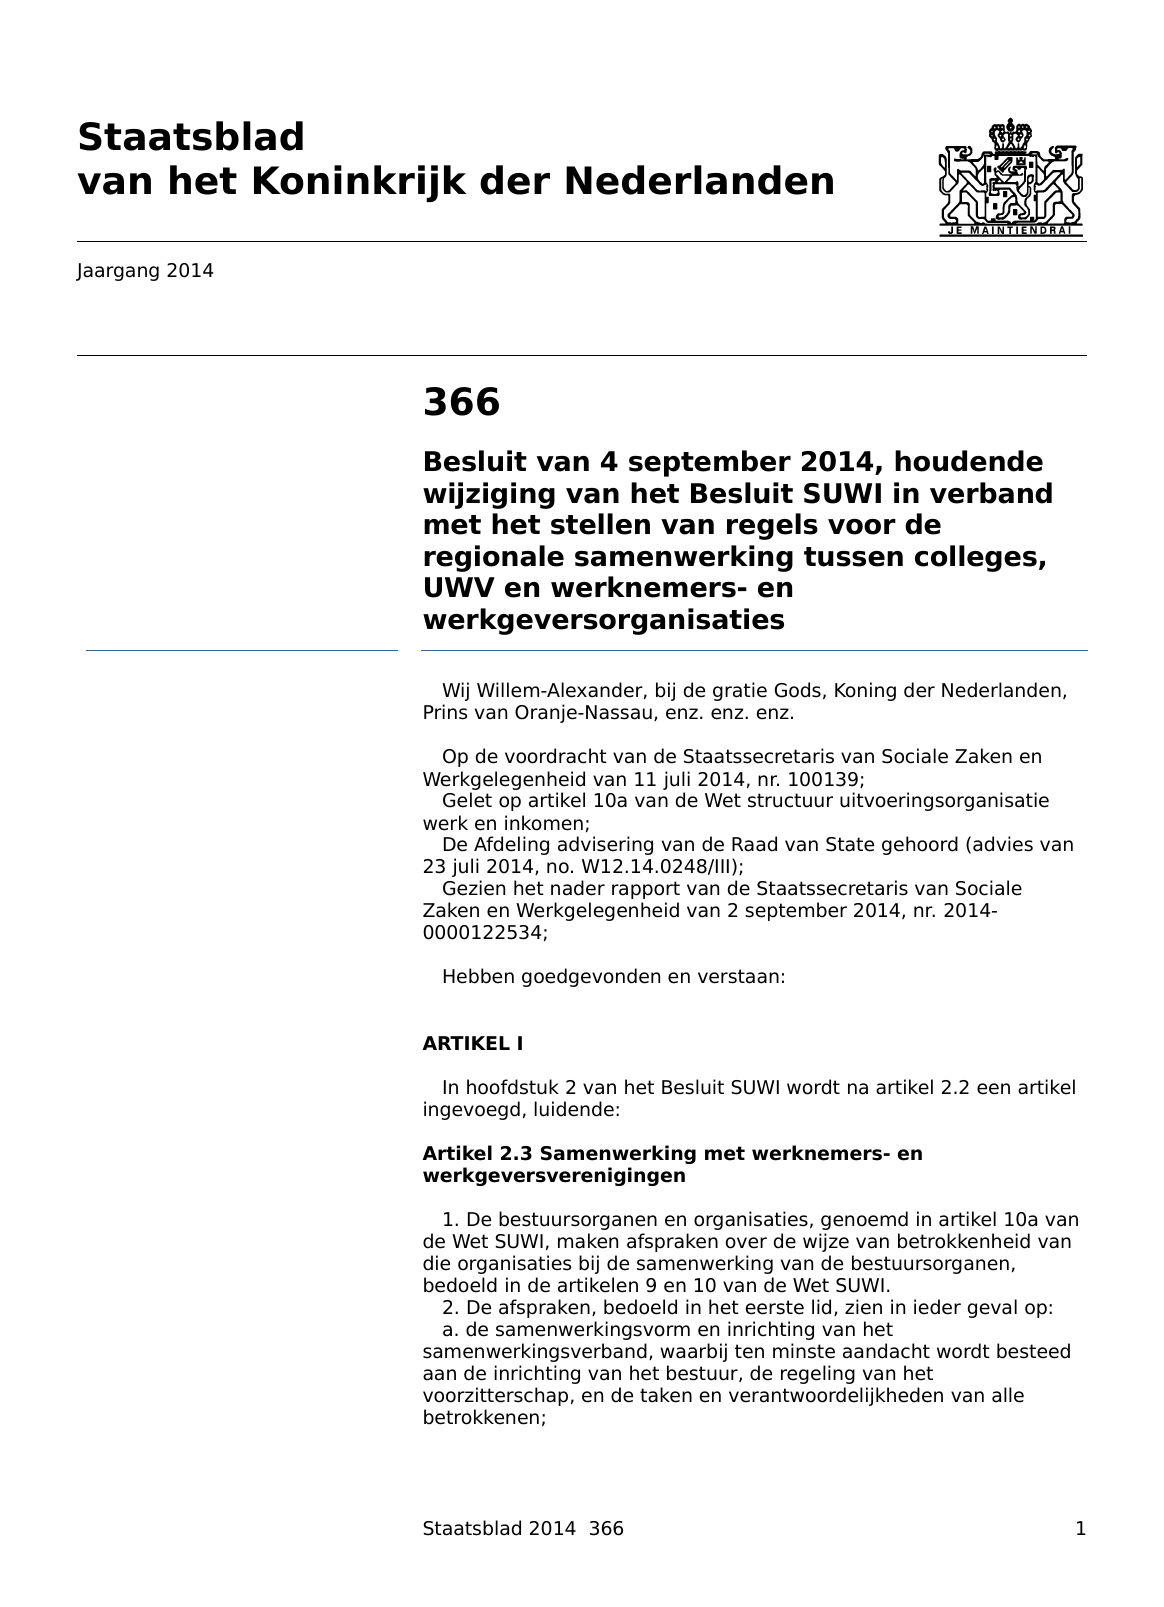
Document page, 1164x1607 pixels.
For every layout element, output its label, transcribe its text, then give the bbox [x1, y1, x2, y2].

text Gelet op artikel 10a van de Wet structuur uitvoeringsorganisatie werk en inkomen; [422, 790, 1087, 834]
text Gezien het nader rapport van de Staatssecretaris van Sociale Zaken en Werkgelegenheid van 2 september 2014, nr. 2014-0000122534; [422, 878, 1087, 944]
table_header [886, 100, 1087, 241]
text 2. De afspraken, bedoeld in het eerste lid, zien in ieder geval op: [422, 1297, 1087, 1319]
picture [936, 115, 1087, 240]
text Besluit van 4 september 2014, houdende wijziging van het Besluit SUWI in verband met het stellen van regels voor de regionale samenwerking tussen colleges, UWV en werknemers- en werkgeversorganisaties [422, 447, 1087, 636]
subtitle Artikel 2.3 Samenwerking met werknemers- en werkgeversverenigingen [422, 1143, 1087, 1187]
text Op de voordracht van de Staatssecretaris van Sociale Zaken en Werkgelegenheid van 11 juli 2014, nr. 100139; [422, 746, 1087, 790]
subtitle 366 [422, 381, 1087, 424]
subtitle ARTIKEL I [422, 1033, 1087, 1055]
text a. de samenwerkingsvorm en inrichting van het samenwerkingsverband, waarbij ten minste aandacht wordt besteed aan de inrichting van het bestuur, de regeling van het voorzitterschap, en de taken en verantwoordelijkheden van alle betrokkenen; [422, 1319, 1087, 1429]
table_cell Jaargang 2014 [77, 242, 1087, 355]
table_header Staatsblad van het Koninkrijk der Nederlanden [77, 100, 886, 241]
text Wij Willem-Alexander, bij de gratie Gods, Koning der Nederlanden, Prins van Oranje-Nassau, enz. enz. enz. [422, 680, 1087, 724]
text In hoofdstuk 2 van het Besluit SUWI wordt na artikel 2.2 een artikel ingevoegd, luidende: [422, 1077, 1087, 1121]
text De Afdeling advisering van de Raad van State gehoord (advies van 23 juli 2014, no. W12.14.0248/III); [422, 834, 1087, 878]
text 1. De bestuursorganen en organisaties, genoemd in artikel 10a van de Wet SUWI, maken afspraken over de wijze van betrokkenheid van die organisaties bij de samenwerking van de bestuursorganen, bedoeld in de artikelen 9 en 10 van de Wet SUWI. [422, 1209, 1087, 1297]
text Hebben goedgevonden en verstaan: [422, 966, 1087, 988]
